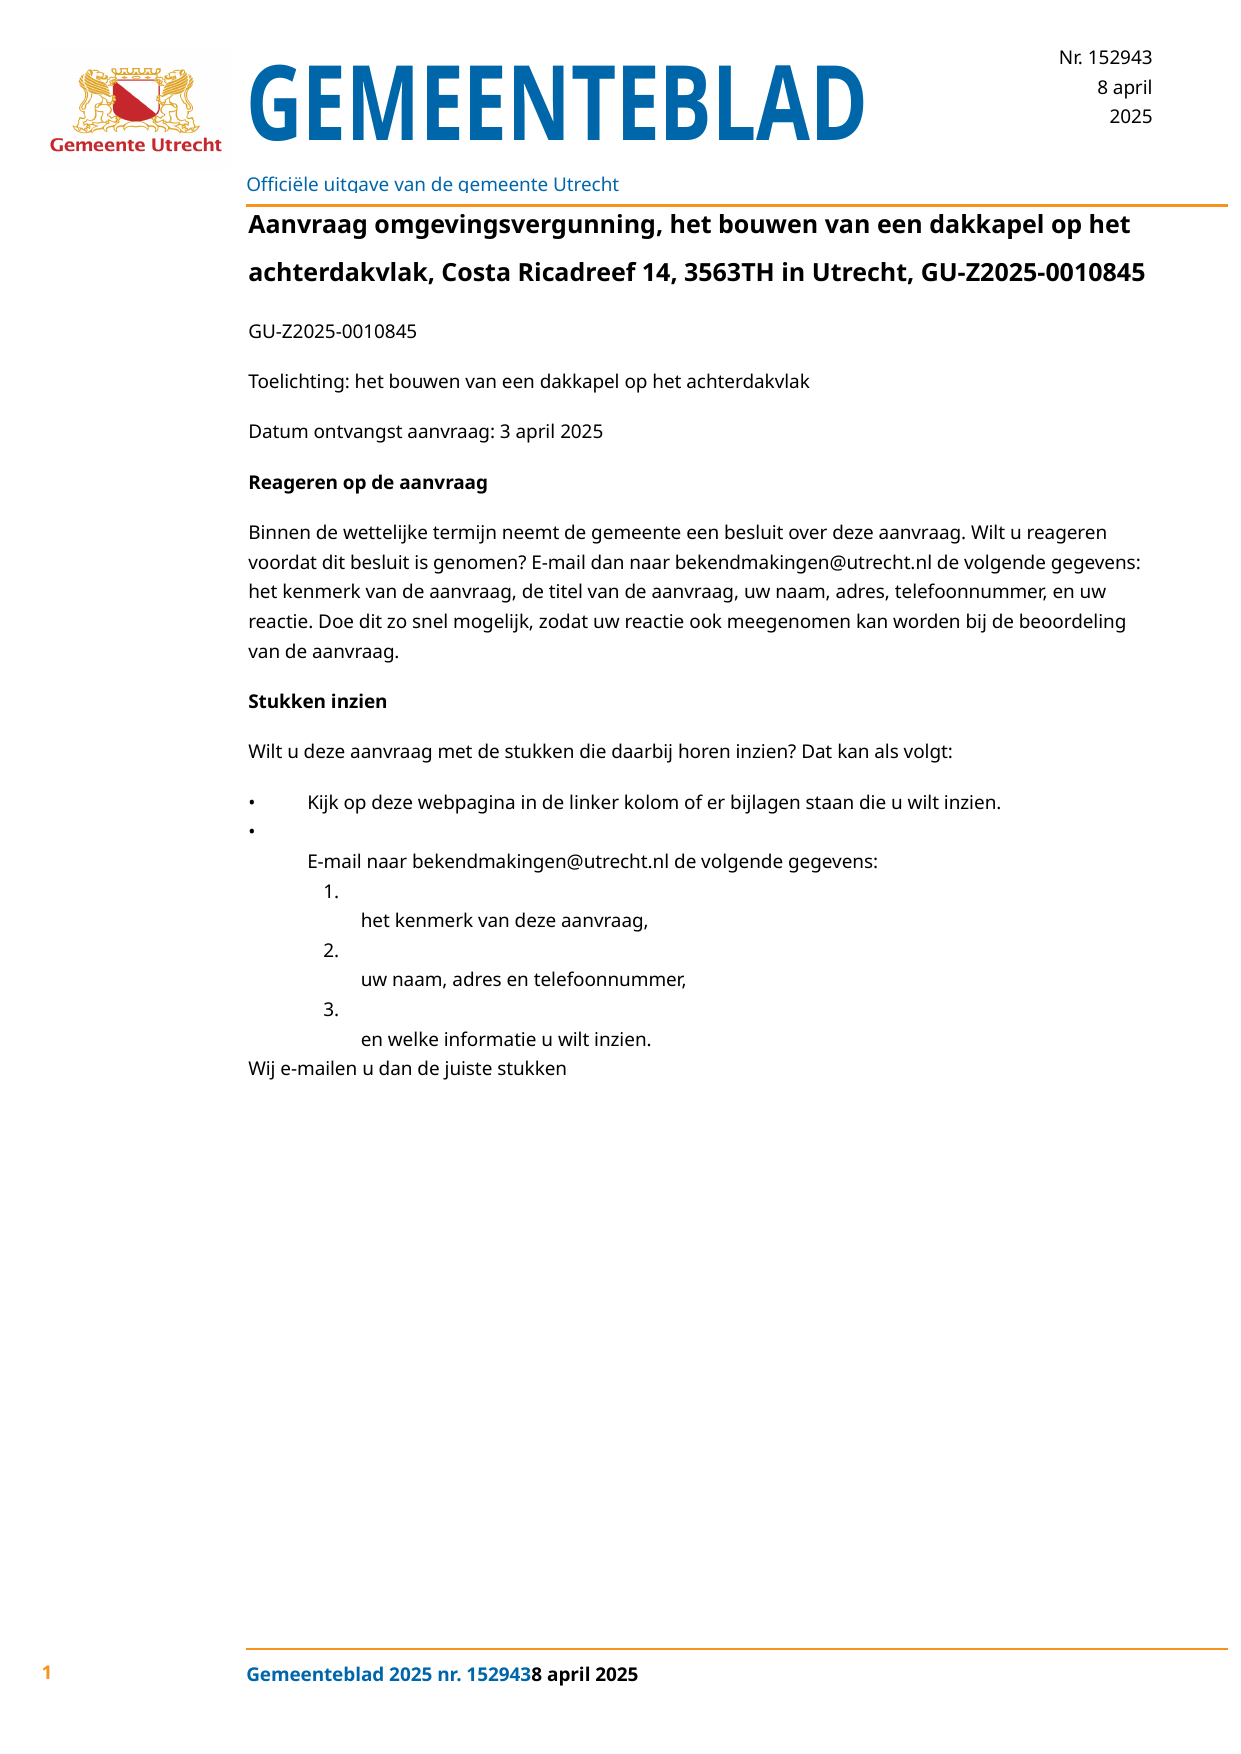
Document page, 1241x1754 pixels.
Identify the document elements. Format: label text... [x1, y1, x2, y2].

text Stukken inzien [248, 688, 1152, 714]
text Wilt u deze aanvraag met de stukken die daarbij horen inzien? Dat kan als volgt: [248, 739, 1152, 764]
text Aanvraag omgevingsvergunning, het bouwen van een dakkapel op het achterdakvlak, Costa Ricadreef 14, 3563TH in Utrecht, GU-Z2025-0010845 [248, 207, 1152, 288]
list E-mail naar bekendmakingen@utrecht.nl de volgende gegevens: [248, 848, 1152, 874]
picture [41, 47, 231, 172]
list het kenmerk van deze aanvraag, [323, 907, 1152, 933]
text Toelichting: het bouwen van een dakkapel op het achterdakvlak [248, 368, 1152, 394]
text Binnen de wettelijke termijn neemt de gemeente een besluit over deze aanvraag. Wilt u reageren voordat dit besluit is genomen? E-mail dan naar bekendmakingen@utrecht.nl de volgende gegevens: het kenmerk van de aanvraag, de titel van de aanvraag, uw naam, adres, telefoonnummer, en uw reactie. Doe dit zo snel mogelijk, zodat uw reactie ook meegenomen kan worden bij de beoordeling van de aanvraag. [248, 519, 1152, 664]
list Kijk op deze webpagina in de linker kolom of er bijlagen staan die u wilt inzien. [248, 789, 1152, 815]
text GU-Z2025-0010845 [248, 318, 1152, 344]
list en welke informatie u wilt inzien. [323, 1026, 1152, 1052]
text Reageren op de aanvraag [248, 469, 1152, 495]
list uw naam, adres en telefoonnummer, [323, 967, 1152, 992]
text Wij e-mailen u dan de juiste stukken [248, 1055, 1152, 1081]
text Datum ontvangst aanvraag: 3 april 2025 [248, 419, 1152, 444]
